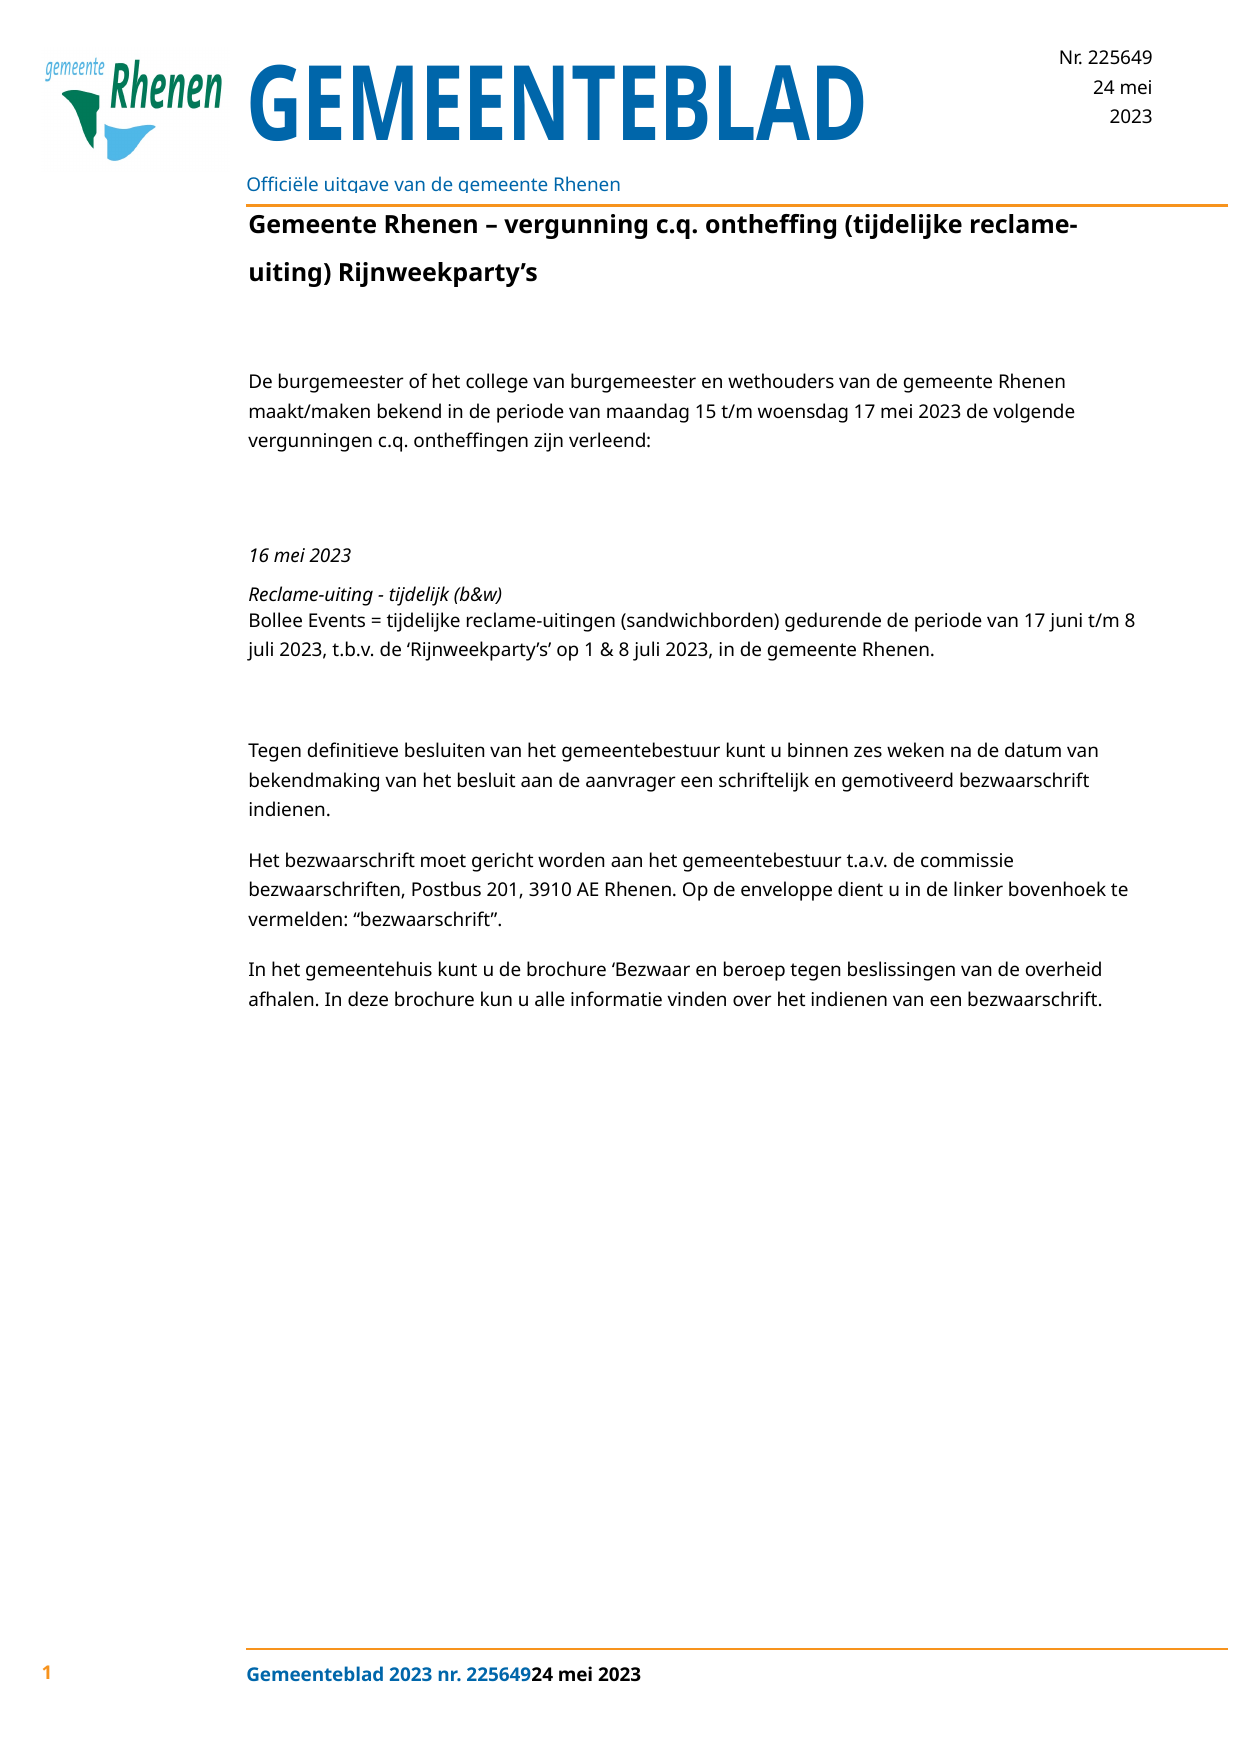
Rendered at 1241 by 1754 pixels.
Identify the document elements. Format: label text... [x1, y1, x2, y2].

text Tegen definitieve besluiten van het gemeentebestuur kunt u binnen zes weken na de datum van bekendmaking van het besluit aan de aanvrager een schriftelijk en gemotiveerd bezwaarschrift indienen. [248, 737, 1152, 822]
text Gemeente Rhenen – vergunning c.q. ontheffing (tijdelijke reclame-uiting) Rijnweekparty’s [248, 207, 1152, 288]
text Het bezwaarschrift moet gericht worden aan het gemeentebestuur t.a.v. de commissie bezwaarschriften, Postbus 201, 3910 AE Rhenen. Op de enveloppe dient u in de linker bovenhoek te vermelden: “bezwaarschrift”. [248, 847, 1152, 932]
text Reclame-uiting - tijdelijk (b&w) [248, 581, 1152, 607]
text Bollee Events = tijdelijke reclame-uitingen (sandwichborden) gedurende de periode van 17 juni t/m 8 juli 2023, t.b.v. de ‘Rijnweekparty’s’ op 1 & 8 juli 2023, in de gemeente Rhenen. [248, 607, 1152, 662]
picture [41, 47, 231, 172]
text 16 mei 2023 [248, 542, 1152, 568]
text In het gemeentehuis kunt u de brochure ‘Bezwaar en beroep tegen beslissingen van de overheid afhalen. In deze brochure kun u alle informatie vinden over het indienen van een bezwaarschrift. [248, 956, 1152, 1012]
text De burgemeester of het college van burgemeester en wethouders van de gemeente Rhenen maakt/maken bekend in de periode van maandag 15 t/m woensdag 17 mei 2023 de volgende vergunningen c.q. ontheffingen zijn verleend: [248, 368, 1152, 453]
